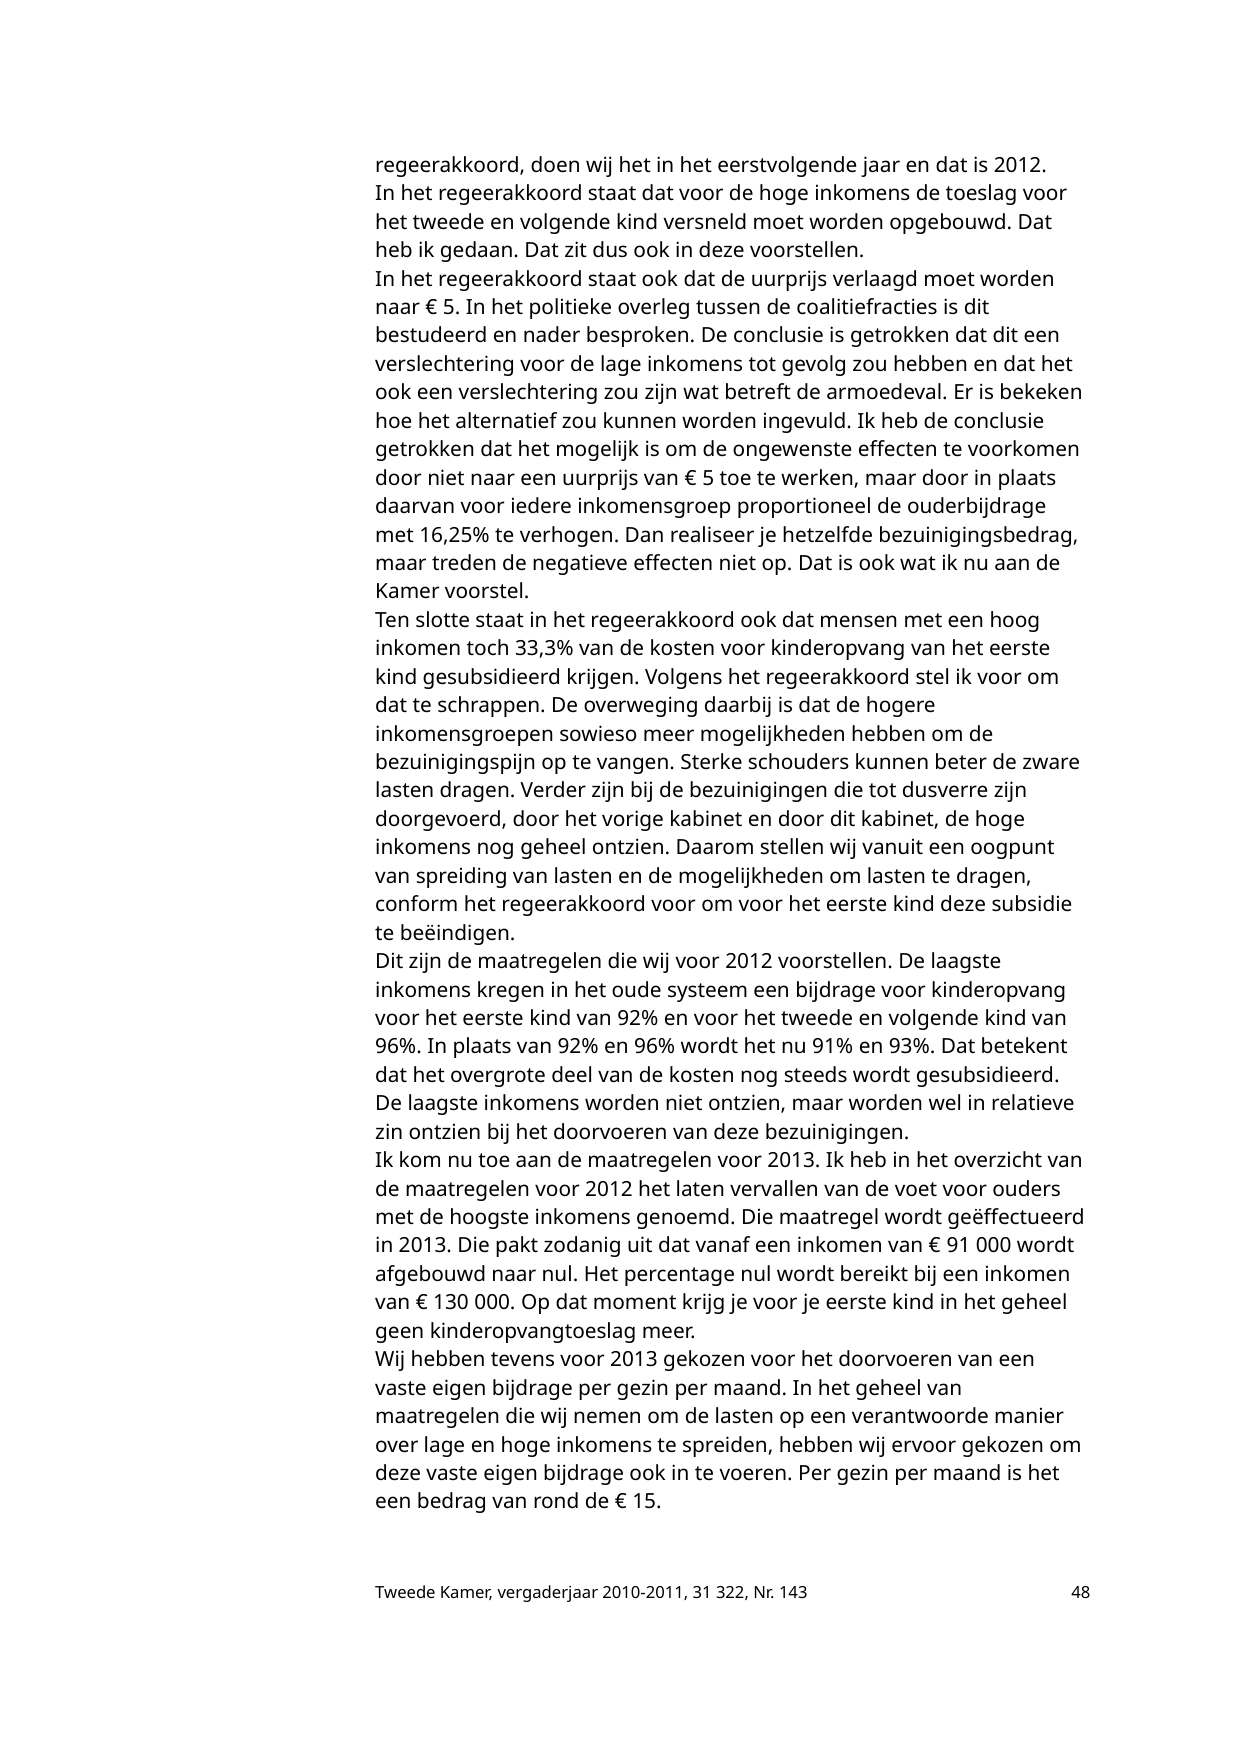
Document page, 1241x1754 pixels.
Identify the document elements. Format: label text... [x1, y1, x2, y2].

text Ten slotte staat in het regeerakkoord ook dat mensen met een hoog inkomen toch 33,3% van de kosten voor kinderopvang van het eerste kind gesubsidieerd krijgen. Volgens het regeerakkoord stel ik voor om dat te schrappen. De overweging daarbij is dat de hogere inkomensgroepen sowieso meer mogelijkheden hebben om de bezuinigingspijn op te vangen. Sterke schouders kunnen beter de zware lasten dragen. Verder zijn bij de bezuinigingen die tot dusverre zijn doorgevoerd, door het vorige kabinet en door dit kabinet, de hoge inkomens nog geheel ontzien. Daarom stellen wij vanuit een oogpunt van spreiding van lasten en de mogelijkheden om lasten te dragen, conform het regeerakkoord voor om voor het eerste kind deze subsidie te beëindigen. [375, 605, 1090, 946]
text In het regeerakkoord staat ook dat de uurprijs verlaagd moet worden naar € 5. In het politieke overleg tussen de coalitiefracties is dit bestudeerd en nader besproken. De conclusie is getrokken dat dit een verslechtering voor de lage inkomens tot gevolg zou hebben en dat het ook een verslechtering zou zijn wat betreft de armoedeval. Er is bekeken hoe het alternatief zou kunnen worden ingevuld. Ik heb de conclusie getrokken dat het mogelijk is om de ongewenste effecten te voorkomen door niet naar een uurprijs van € 5 toe te werken, maar door in plaats daarvan voor iedere inkomensgroep proportioneel de ouderbijdrage met 16,25% te verhogen. Dan realiseer je hetzelfde bezuinigingsbedrag, maar treden de negatieve effecten niet op. Dat is ook wat ik nu aan de Kamer voorstel. [375, 264, 1090, 605]
text In het regeerakkoord staat dat voor de hoge inkomens de toeslag voor het tweede en volgende kind versneld moet worden opgebouwd. Dat heb ik gedaan. Dat zit dus ook in deze voorstellen. [375, 178, 1090, 264]
text Ik kom nu toe aan de maatregelen voor 2013. Ik heb in het overzicht van de maatregelen voor 2012 het laten vervallen van de voet voor ouders met de hoogste inkomens genoemd. Die maatregel wordt geëffectueerd in 2013. Die pakt zodanig uit dat vanaf een inkomen van € 91 000 wordt afgebouwd naar nul. Het percentage nul wordt bereikt bij een inkomen van € 130 000. Op dat moment krijg je voor je eerste kind in het geheel geen kinderopvangtoeslag meer. [375, 1145, 1090, 1344]
text Wij hebben tevens voor 2013 gekozen voor het doorvoeren van een vaste eigen bijdrage per gezin per maand. In het geheel van maatregelen die wij nemen om de lasten op een verantwoorde manier over lage en hoge inkomens te spreiden, hebben wij ervoor gekozen om deze vaste eigen bijdrage ook in te voeren. Per gezin per maand is het een bedrag van rond de € 15. [375, 1344, 1090, 1515]
text regeerakkoord, doen wij het in het eerstvolgende jaar en dat is 2012. [375, 150, 1090, 178]
text Dit zijn de maatregelen die wij voor 2012 voorstellen. De laagste inkomens kregen in het oude systeem een bijdrage voor kinderopvang voor het eerste kind van 92% en voor het tweede en volgende kind van 96%. In plaats van 92% en 96% wordt het nu 91% en 93%. Dat betekent dat het overgrote deel van de kosten nog steeds wordt gesubsidieerd. De laagste inkomens worden niet ontzien, maar worden wel in relatieve zin ontzien bij het doorvoeren van deze bezuinigingen. [375, 946, 1090, 1145]
